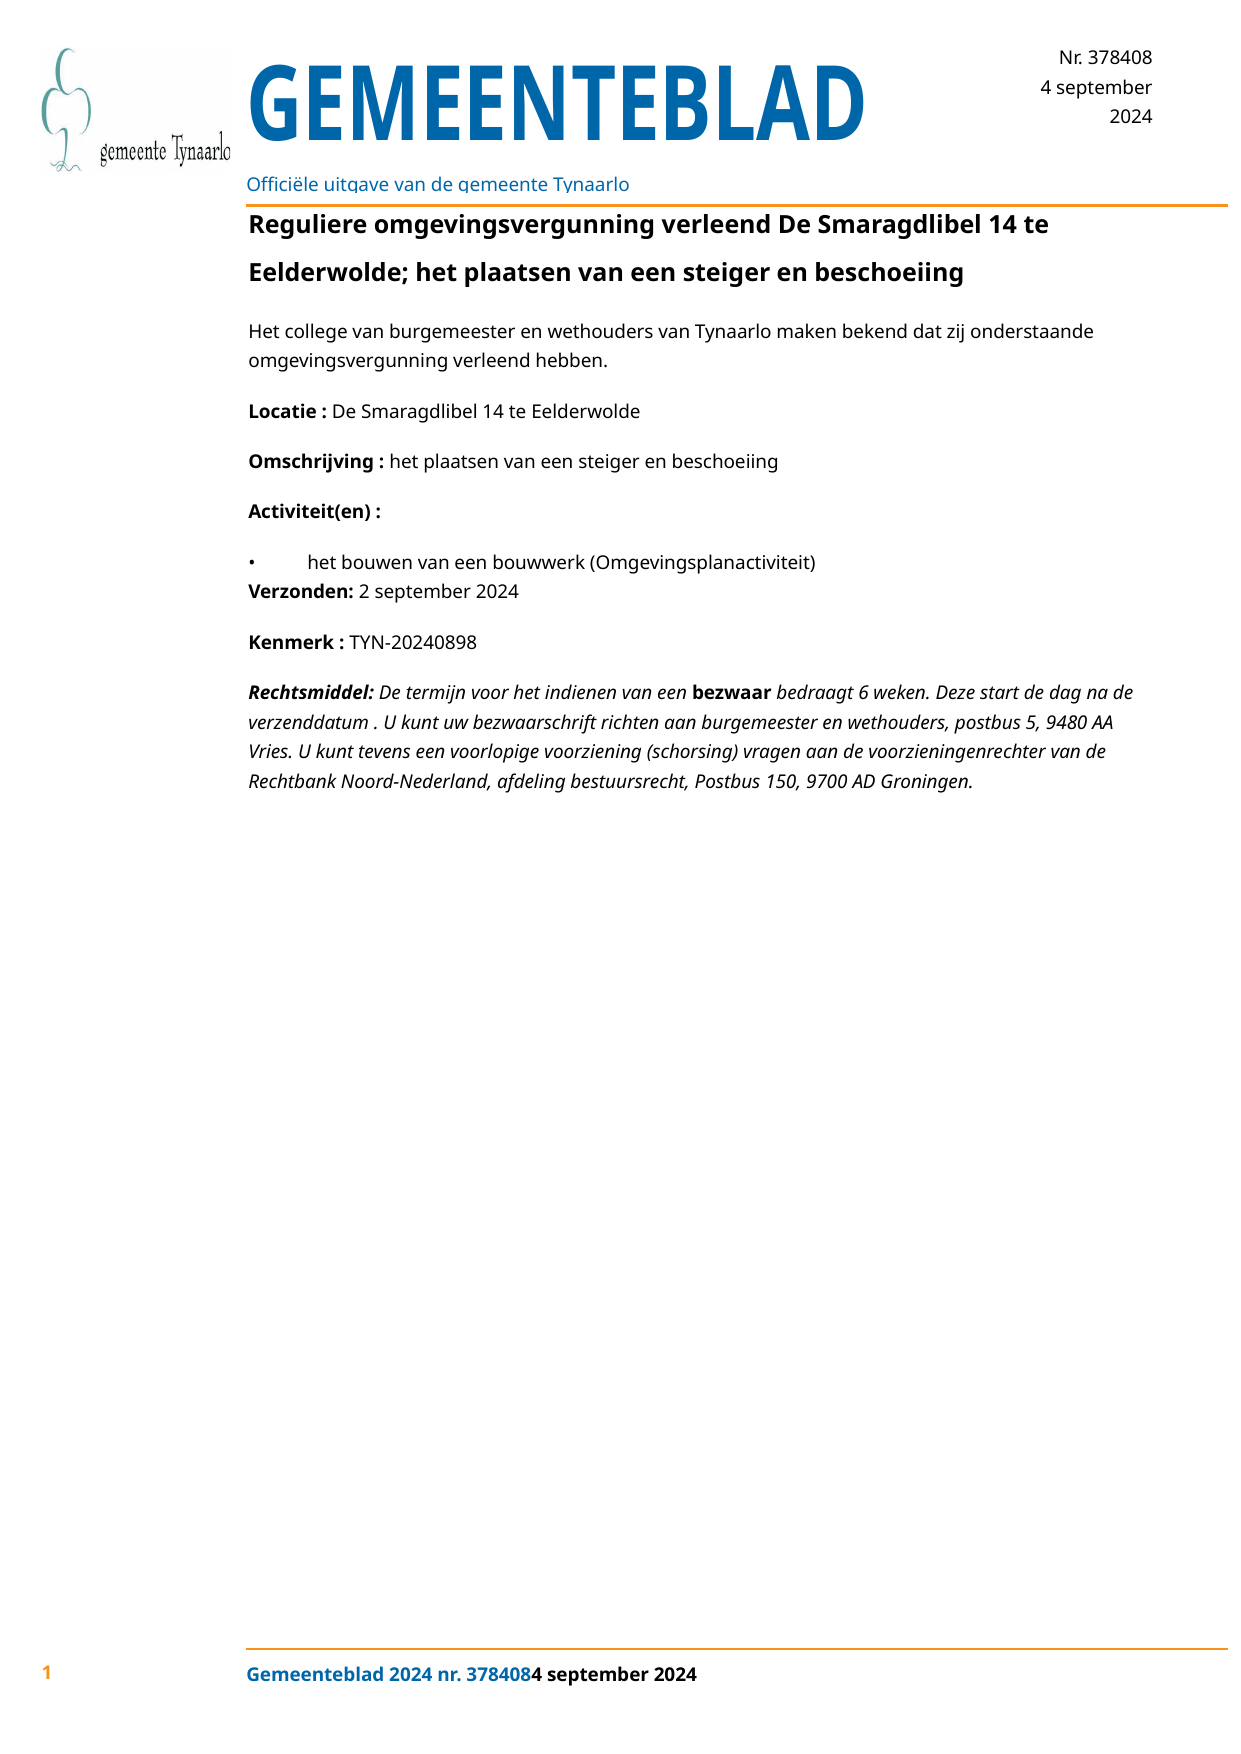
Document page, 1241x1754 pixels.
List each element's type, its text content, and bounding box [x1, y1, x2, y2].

text Kenmerk : TYN-20240898 [248, 629, 1152, 655]
picture [41, 47, 231, 172]
text Verzonden: 2 september 2024 [248, 579, 1152, 604]
text Reguliere omgevingsvergunning verleend De Smaragdlibel 14 te Eelderwolde; het plaatsen van een steiger en beschoeiing [248, 207, 1152, 288]
text Activiteit(en) : [248, 499, 1152, 524]
text Locatie : De Smaragdlibel 14 te Eelderwolde [248, 398, 1152, 424]
text Omschrijving : het plaatsen van een steiger en beschoeiing [248, 448, 1152, 474]
list het bouwen van een bouwwerk (Omgevingsplanactiviteit) [248, 549, 1152, 575]
text Het college van burgemeester en wethouders van Tynaarlo maken bekend dat zij onderstaande omgevingsvergunning verleend hebben. [248, 318, 1152, 373]
text Rechtsmiddel: De termijn voor het indienen van een bezwaar bedraagt 6 weken. Deze start de dag na de verzenddatum . U kunt uw bezwaarschrift richten aan burgemeester en wethouders, postbus 5, 9480 AA Vries. U kunt tevens een voorlopige voorziening (schorsing) vragen aan de voorzieningenrechter van de Rechtbank Noord-Nederland, afdeling bestuursrecht, Postbus 150, 9700 AD Groningen. [248, 679, 1152, 794]
